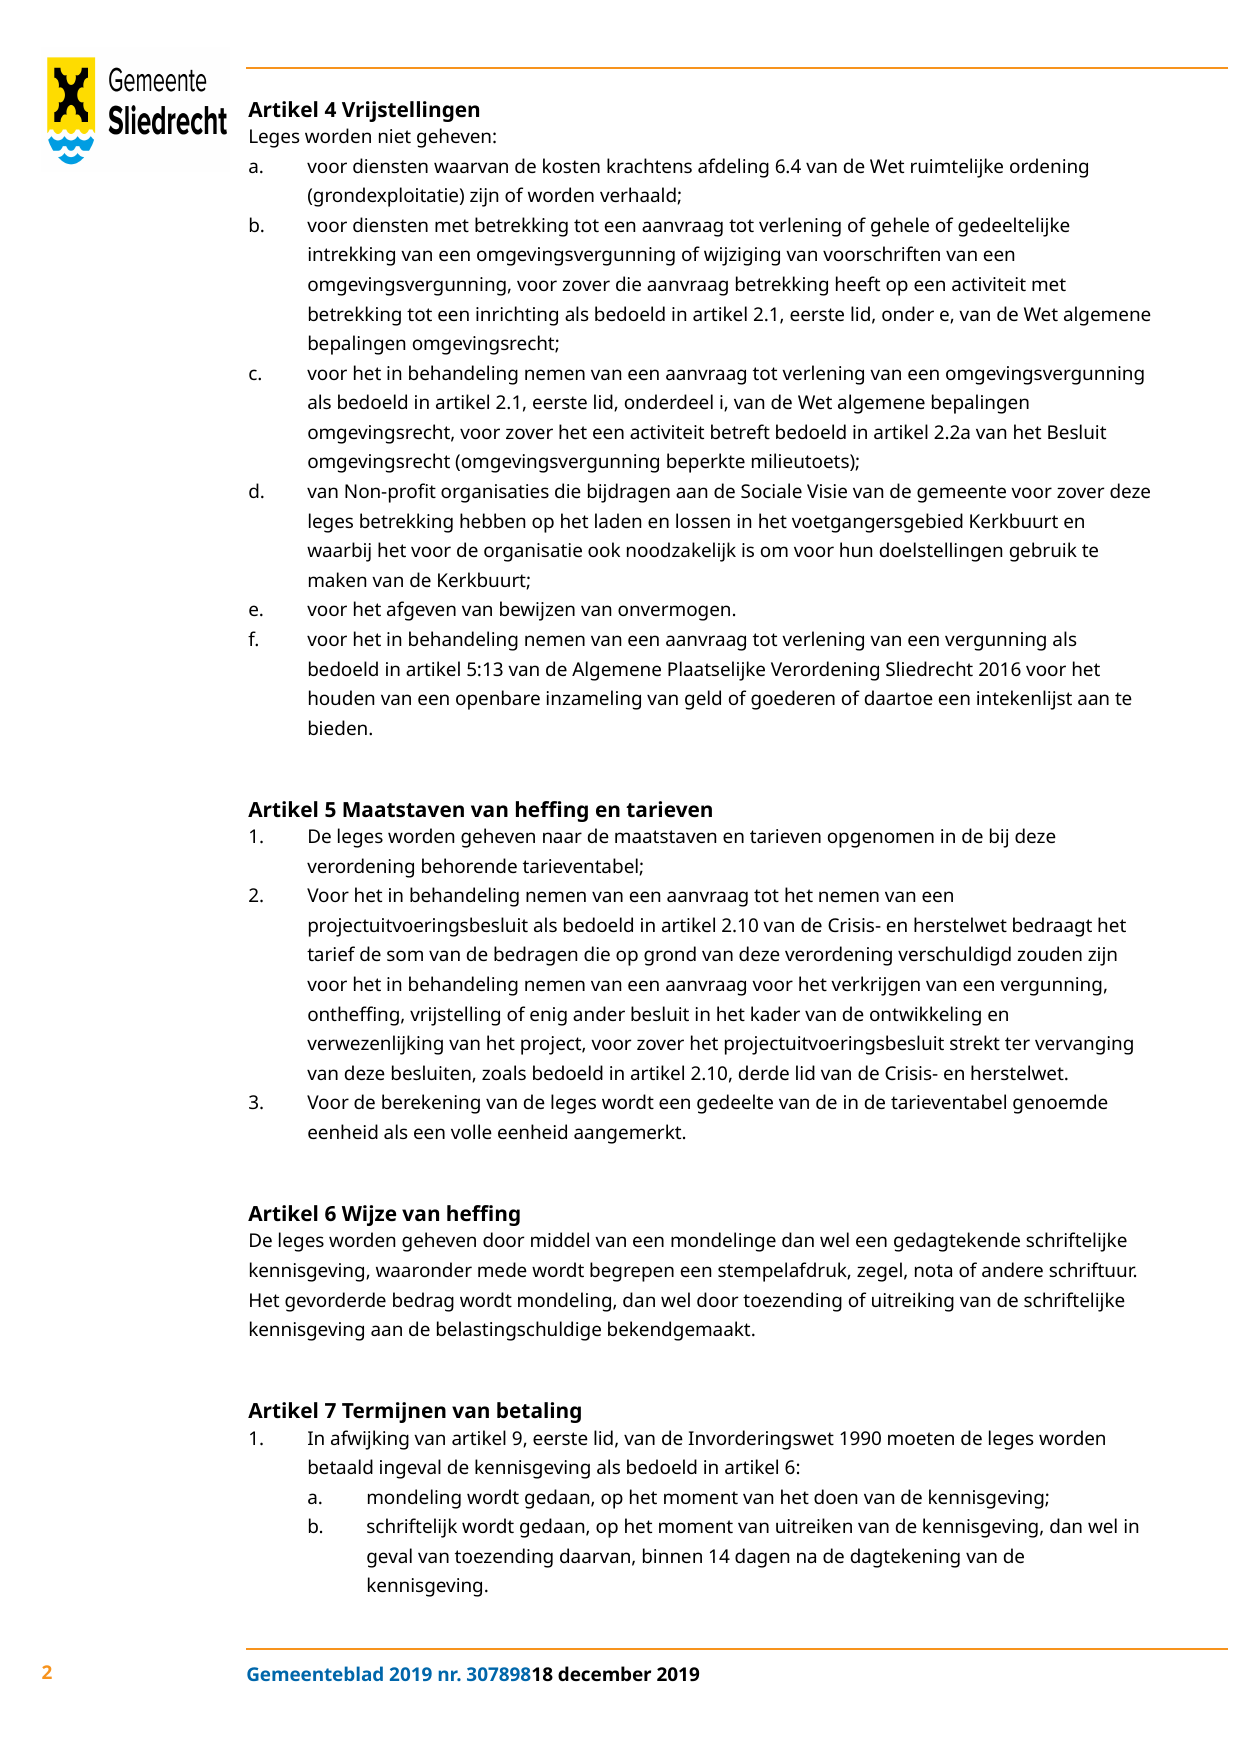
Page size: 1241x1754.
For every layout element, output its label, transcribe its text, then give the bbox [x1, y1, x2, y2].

text Artikel 6 Wijze van heffing [248, 1199, 1152, 1228]
list De leges worden geheven naar de maatstaven en tarieven opgenomen in de bij deze verordening behorende tarieventabel; [248, 823, 1152, 879]
list voor het in behandeling nemen van een aanvraag tot verlening van een vergunning als bedoeld in artikel 5:13 van de Algemene Plaatselijke Verordening Sliedrecht 2016 voor het houden van een openbare inzameling van geld of goederen of daartoe een intekenlijst aan te bieden. [248, 626, 1152, 741]
list mondeling wordt gedaan, op het moment van het doen van de kennisgeving; [307, 1484, 1152, 1510]
list In afwijking van artikel 9, eerste lid, van de Invorderingswet 1990 moeten de leges worden betaald ingeval de kennisgeving als bedoeld in artikel 6: [248, 1425, 1152, 1480]
picture [41, 47, 231, 172]
list voor diensten waarvan de kosten krachtens afdeling 6.4 van de Wet ruimtelijke ordening (grondexploitatie) zijn of worden verhaald; [248, 153, 1152, 208]
text Leges worden niet geheven: [248, 123, 1152, 149]
list voor het afgeven van bewijzen van onvermogen. [248, 597, 1152, 622]
list van Non-profit organisaties die bijdragen aan de Sociale Visie van de gemeente voor zover deze leges betrekking hebben op het laden en lossen in het voetgangersgebied Kerkbuurt en waarbij het voor de organisatie ook noodzakelijk is om voor hun doelstellingen gebruik te maken van de Kerkbuurt; [248, 478, 1152, 593]
list schriftelijk wordt gedaan, op het moment van uitreiken van de kennisgeving, dan wel in geval van toezending daarvan, binnen 14 dagen na de dagtekening van de kennisgeving. [307, 1513, 1152, 1598]
text Artikel 4 Vrijstellingen [248, 95, 1152, 123]
list voor diensten met betrekking tot een aanvraag tot verlening of gehele of gedeeltelijke intrekking van een omgevingsvergunning of wijziging van voorschriften van een omgevingsvergunning, voor zover die aanvraag betrekking heeft op een activiteit met betrekking tot een inrichting als bedoeld in artikel 2.1, eerste lid, onder e, van de Wet algemene bepalingen omgevingsrecht; [248, 212, 1152, 356]
text De leges worden geheven door middel van een mondelinge dan wel een gedagtekende schriftelijke kennisgeving, waaronder mede wordt begrepen een stempelafdruk, zegel, nota of andere schriftuur. Het gevorderde bedrag wordt mondeling, dan wel door toezending of uitreiking van de schriftelijke kennisgeving aan de belastingschuldige bekendgemaakt. [248, 1228, 1152, 1342]
list voor het in behandeling nemen van een aanvraag tot verlening van een omgevingsvergunning als bedoeld in artikel 2.1, eerste lid, onderdeel i, van de Wet algemene bepalingen omgevingsrecht, voor zover het een activiteit betreft bedoeld in artikel 2.2a van het Besluit omgevingsrecht (omgevingsvergunning beperkte milieutoets); [248, 360, 1152, 474]
text Artikel 7 Termijnen van betaling [248, 1396, 1152, 1425]
list Voor de berekening van de leges wordt een gedeelte van de in de tarieventabel genoemde eenheid als een volle eenheid aangemerkt. [248, 1089, 1152, 1145]
text Artikel 5 Maatstaven van heffing en tarieven [248, 795, 1152, 823]
list Voor het in behandeling nemen van een aanvraag tot het nemen van een projectuitvoeringsbesluit als bedoeld in artikel 2.10 van de Crisis- en herstelwet bedraagt het tarief de som van de bedragen die op grond van deze verordening verschuldigd zouden zijn voor het in behandeling nemen van een aanvraag voor het verkrijgen van een vergunning, ontheffing, vrijstelling of enig ander besluit in het kader van de ontwikkeling en verwezenlijking van het project, voor zover het projectuitvoeringsbesluit strekt ter vervanging van deze besluiten, zoals bedoeld in artikel 2.10, derde lid van de Crisis- en herstelwet. [248, 882, 1152, 1086]
